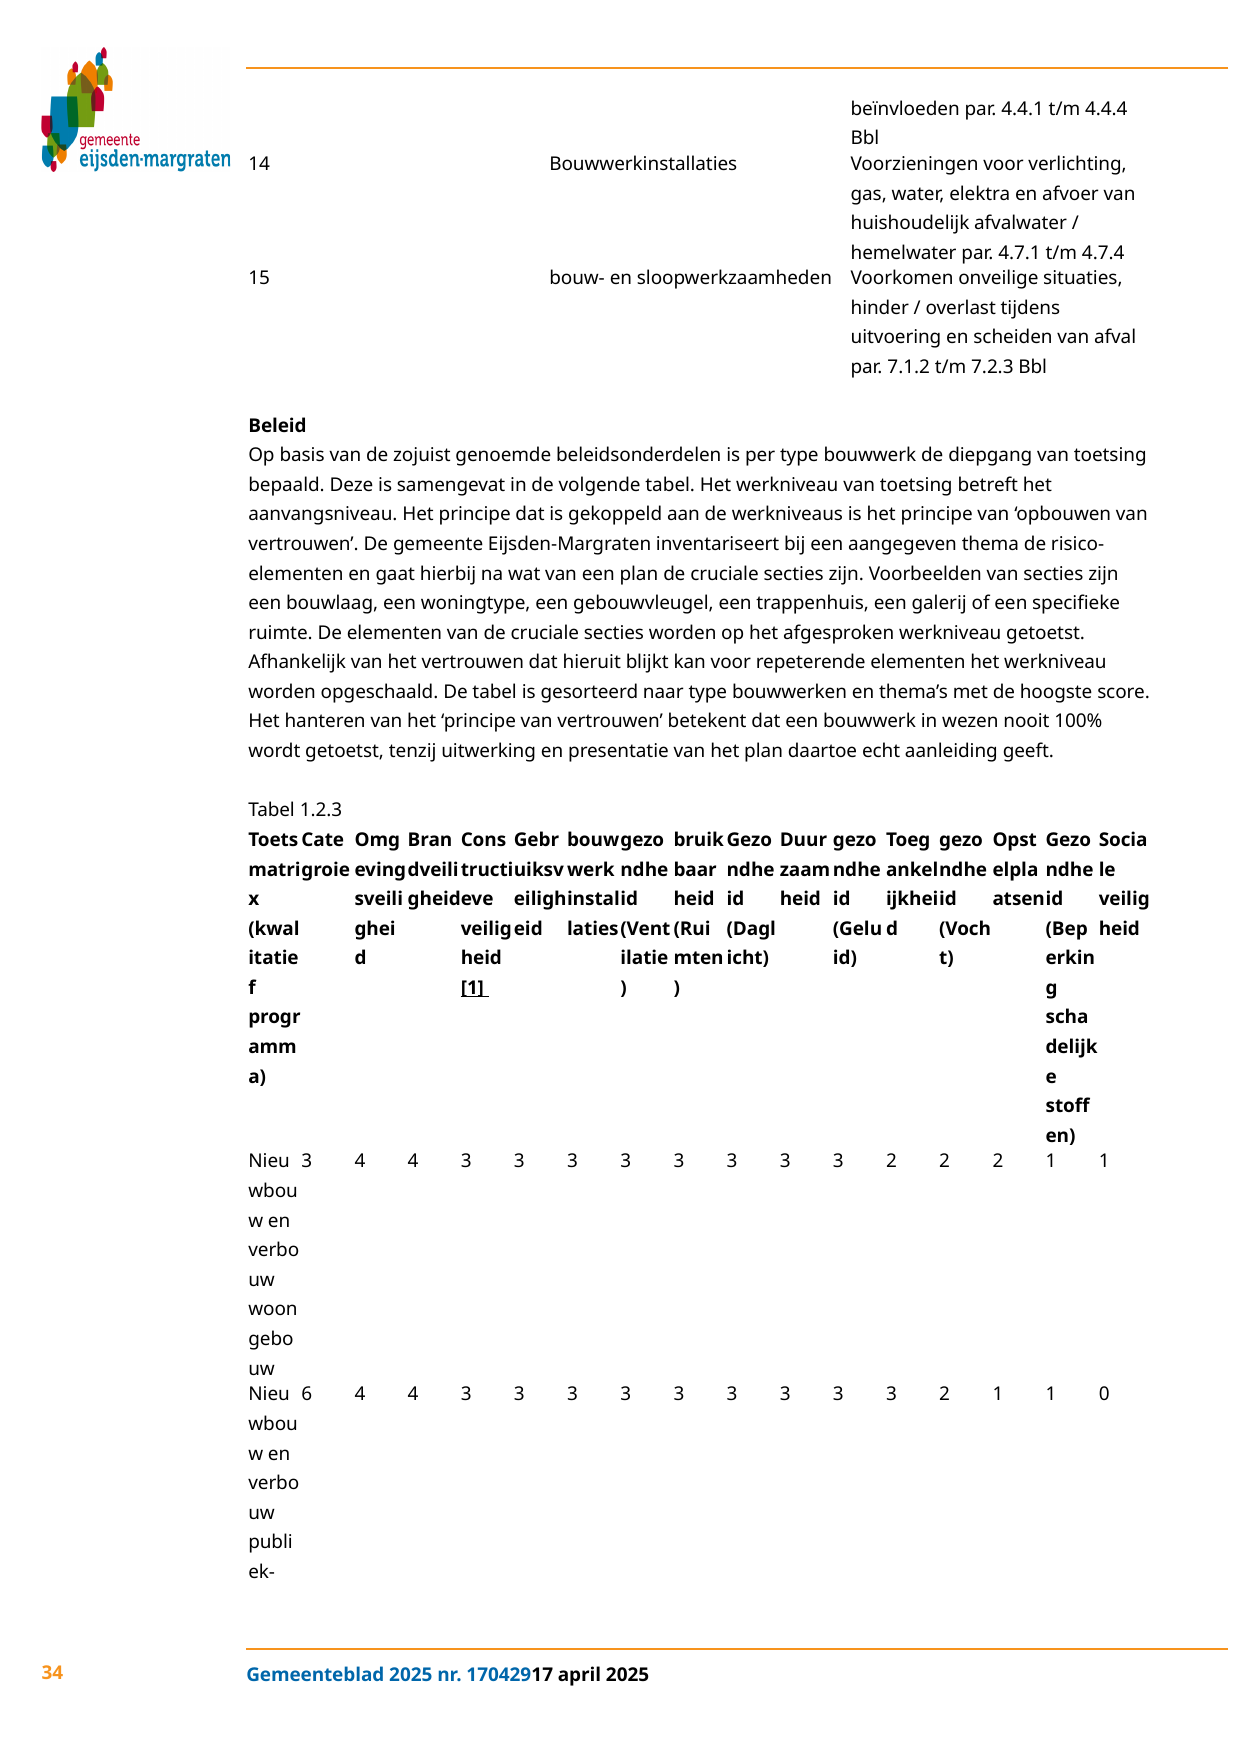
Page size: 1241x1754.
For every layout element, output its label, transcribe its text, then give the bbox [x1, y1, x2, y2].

table_header Categroie [301, 826, 354, 1148]
table_cell 4 [354, 1381, 407, 1584]
table_header Sociale veiligheid [1099, 826, 1152, 1148]
table_cell 4 [408, 1148, 461, 1381]
table_cell 0 [1099, 1381, 1152, 1584]
table_cell 3 [461, 1148, 514, 1381]
table_cell [248, 95, 549, 150]
table_cell 3 [886, 1381, 939, 1584]
table_header Opstelplaatsen [992, 826, 1045, 1148]
table_cell 3 [726, 1381, 779, 1584]
table_cell 3 [567, 1148, 620, 1381]
table_cell 3 [833, 1148, 886, 1381]
table_cell 3 [514, 1381, 567, 1584]
table_cell 15 [248, 265, 549, 379]
table_cell [549, 95, 850, 150]
table_header Gezondheid (Beperking schadelijke stoffen) [1045, 826, 1098, 1148]
table_cell 2 [939, 1381, 992, 1584]
table_header Toegankelijkheid [886, 826, 939, 1148]
table_header Gebruiksveiligheid [514, 826, 567, 1148]
table_cell 6 [301, 1381, 354, 1584]
table_header bouwwerkinstallaties [567, 826, 620, 1148]
table_header Gezondheid (Daglicht) [726, 826, 779, 1148]
table_header gezondheid (Vocht) [939, 826, 992, 1148]
table_cell 3 [461, 1381, 514, 1584]
table_cell Voorkomen onveilige situaties, hinder / overlast tijdens uitvoering en scheiden van afval par. 7.1.2 t/m 7.2.3 Bbl [850, 265, 1152, 379]
table_header Duurzaamheid [780, 826, 833, 1148]
table_cell Nieuwbouw en verbouw publiek- [248, 1381, 301, 1584]
table_cell 14 [248, 150, 549, 264]
table_header Brandveiligheid [408, 826, 461, 1148]
table_cell bouw- en sloopwerkzaamheden [549, 265, 850, 379]
table_cell Nieuwbouw en verbouw woongebouw [248, 1148, 301, 1381]
picture [41, 47, 231, 172]
table_header gezondheid (Geluid) [833, 826, 886, 1148]
table_cell 3 [567, 1381, 620, 1584]
table_cell 1 [1045, 1148, 1098, 1381]
table_cell 1 [992, 1381, 1045, 1584]
text Tabel 1.2.3 [248, 796, 1152, 822]
table_cell Bouwwerkinstallaties [549, 150, 850, 264]
table_header Omgevingsveiligheid [354, 826, 407, 1148]
text Op basis van de zojuist genoemde beleidsonderdelen is per type bouwwerk de diepgang van toetsing bepaald. Deze is samengevat in de volgende tabel. Het werkniveau van toetsing betreft het aanvangsniveau. Het principe dat is gekoppeld aan de werkniveaus is het principe van ‘opbouwen van vertrouwen’. De gemeente Eijsden-Margraten inventariseert bij een aangegeven thema de risico-elementen en gaat hierbij na wat van een plan de cruciale secties zijn. Voorbeelden van secties zijn een bouwlaag, een woningtype, een gebouwvleugel, een trappenhuis, een galerij of een specifieke ruimte. De elementen van de cruciale secties worden op het afgesproken werkniveau getoetst. Afhankelijk van het vertrouwen dat hieruit blijkt kan voor repeterende elementen het werkniveau worden opgeschaald. De tabel is gesorteerd naar type bouwwerken en thema’s met de hoogste score. Het hanteren van het ‘principe van vertrouwen’ betekent dat een bouwwerk in wezen nooit 100% wordt getoetst, tenzij uitwerking en presentatie van het plan daartoe echt aanleiding geeft. [248, 441, 1152, 763]
table_cell 4 [354, 1148, 407, 1381]
table_cell 3 [726, 1148, 779, 1381]
table_cell 2 [886, 1148, 939, 1381]
table_cell 2 [992, 1148, 1045, 1381]
table_cell 2 [939, 1148, 992, 1381]
table_cell 3 [833, 1381, 886, 1584]
table_cell 3 [620, 1148, 673, 1381]
table_header gezondheid (Ventilatie) [620, 826, 673, 1148]
table_cell Voorzieningen voor verlichting, gas, water, elektra en afvoer van huishoudelijk afvalwater / hemelwater par. 4.7.1 t/m 4.7.4 [850, 150, 1152, 264]
table_cell 1 [1045, 1381, 1098, 1584]
table_cell 3 [514, 1148, 567, 1381]
table_header Constructieve veiligheid [1] [461, 826, 514, 1148]
table_header bruikbaarheid (Ruimten) [673, 826, 726, 1148]
table_cell 1 [1099, 1148, 1152, 1381]
table_cell 3 [620, 1381, 673, 1584]
table_cell 4 [408, 1381, 461, 1584]
table_cell 3 [780, 1381, 833, 1584]
table_header Toetsmatrix (kwalitatief programma) [248, 826, 301, 1148]
table_cell 3 [673, 1148, 726, 1381]
table_cell 3 [673, 1381, 726, 1584]
table_cell beïnvloeden par. 4.4.1 t/m 4.4.4 Bbl [850, 95, 1152, 150]
table_cell 3 [301, 1148, 354, 1381]
text Beleid [248, 412, 1152, 438]
table_cell 3 [780, 1148, 833, 1381]
